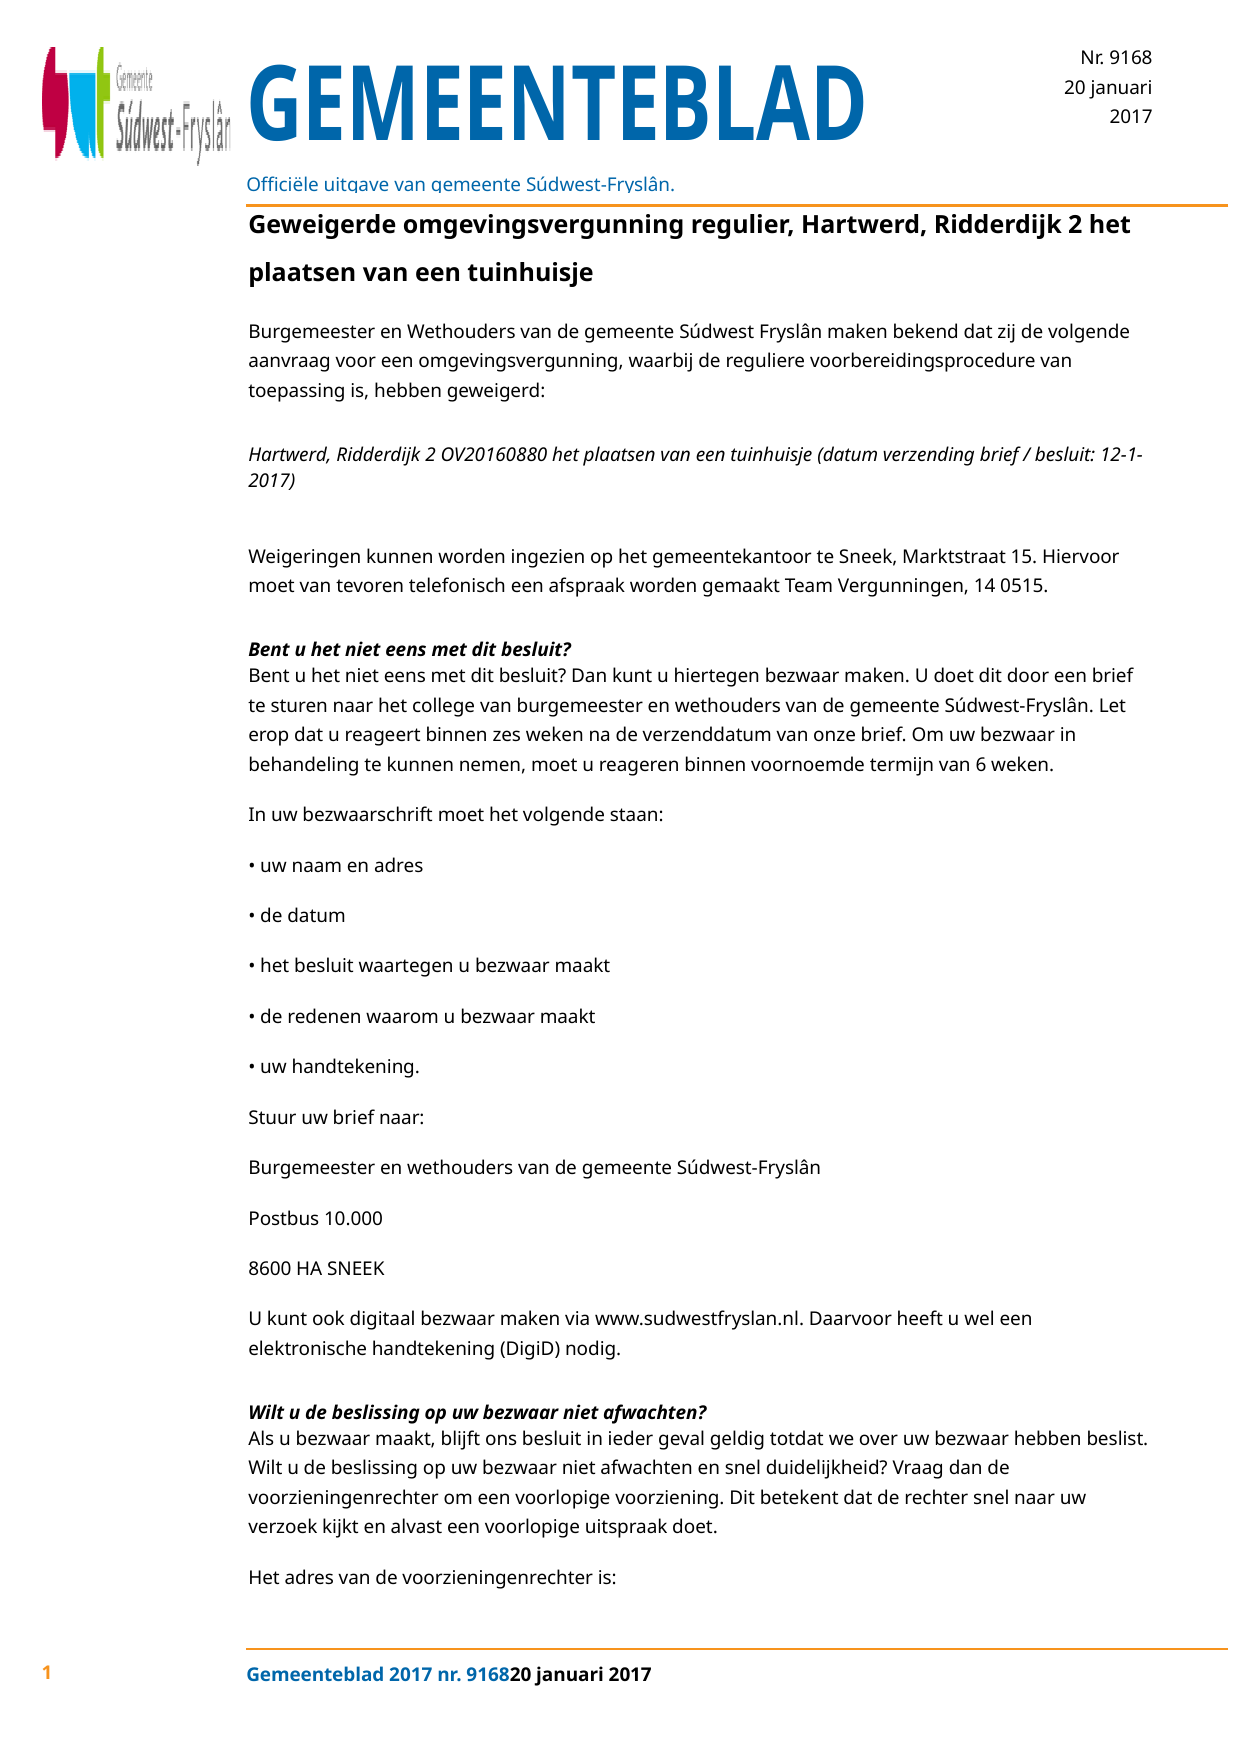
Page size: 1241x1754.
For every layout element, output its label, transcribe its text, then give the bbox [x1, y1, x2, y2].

text • uw naam en adres [248, 852, 1152, 877]
text Hartwerd, Ridderdijk 2 OV20160880 het plaatsen van een tuinhuisje (datum verzending brief / besluit: 12-1-2017) [248, 441, 1152, 492]
text • het besluit waartegen u bezwaar maakt [248, 953, 1152, 978]
text Als u bezwaar maakt, blijft ons besluit in ieder geval geldig totdat we over uw bezwaar hebben beslist. Wilt u de beslissing op uw bezwaar niet afwachten en snel duidelijkheid? Vraag dan de voorzieningenrechter om een voorlopige voorziening. Dit betekent dat de rechter snel naar uw verzoek kijkt en alvast een voorlopige uitspraak doet. [248, 1425, 1152, 1539]
text Burgemeester en wethouders van de gemeente Súdwest-Fryslân [248, 1154, 1152, 1180]
text • de redenen waarom u bezwaar maakt [248, 1003, 1152, 1029]
text Bent u het niet eens met dit besluit? Dan kunt u hiertegen bezwaar maken. U doet dit door een brief te sturen naar het college van burgemeester en wethouders van de gemeente Súdwest-Fryslân. Let erop dat u reageert binnen zes weken na de verzenddatum van onze brief. Om uw bezwaar in behandeling te kunnen nemen, moet u reageren binnen voornoemde termijn van 6 weken. [248, 662, 1152, 777]
text Bent u het niet eens met dit besluit? [248, 636, 1152, 662]
text 8600 HA SNEEK [248, 1255, 1152, 1281]
text Wilt u de beslissing op uw bezwaar niet afwachten? [248, 1399, 1152, 1425]
text Stuur uw brief naar: [248, 1104, 1152, 1129]
text Geweigerde omgevingsvergunning regulier, Hartwerd, Ridderdijk 2 het plaatsen van een tuinhuisje [248, 207, 1152, 288]
text Burgemeester en Wethouders van de gemeente Súdwest Fryslân maken bekend dat zij de volgende aanvraag voor een omgevingsvergunning, waarbij de reguliere voorbereidingsprocedure van toepassing is, hebben geweigerd: [248, 318, 1152, 403]
text • de datum [248, 902, 1152, 928]
text In uw bezwaarschrift moet het volgende staan: [248, 801, 1152, 827]
text Weigeringen kunnen worden ingezien op het gemeentekantoor te Sneek, Marktstraat 15. Hiervoor moet van tevoren telefonisch een afspraak worden gemaakt Team Vergunningen, 14 0515. [248, 543, 1152, 598]
text • uw handtekening. [248, 1053, 1152, 1079]
picture [41, 47, 231, 172]
text Postbus 10.000 [248, 1205, 1152, 1230]
text U kunt ook digitaal bezwaar maken via www.sudwestfryslan.nl. Daarvoor heeft u wel een elektronische handtekening (DigiD) nodig. [248, 1306, 1152, 1361]
text Het adres van de voorzieningenrechter is: [248, 1564, 1152, 1590]
